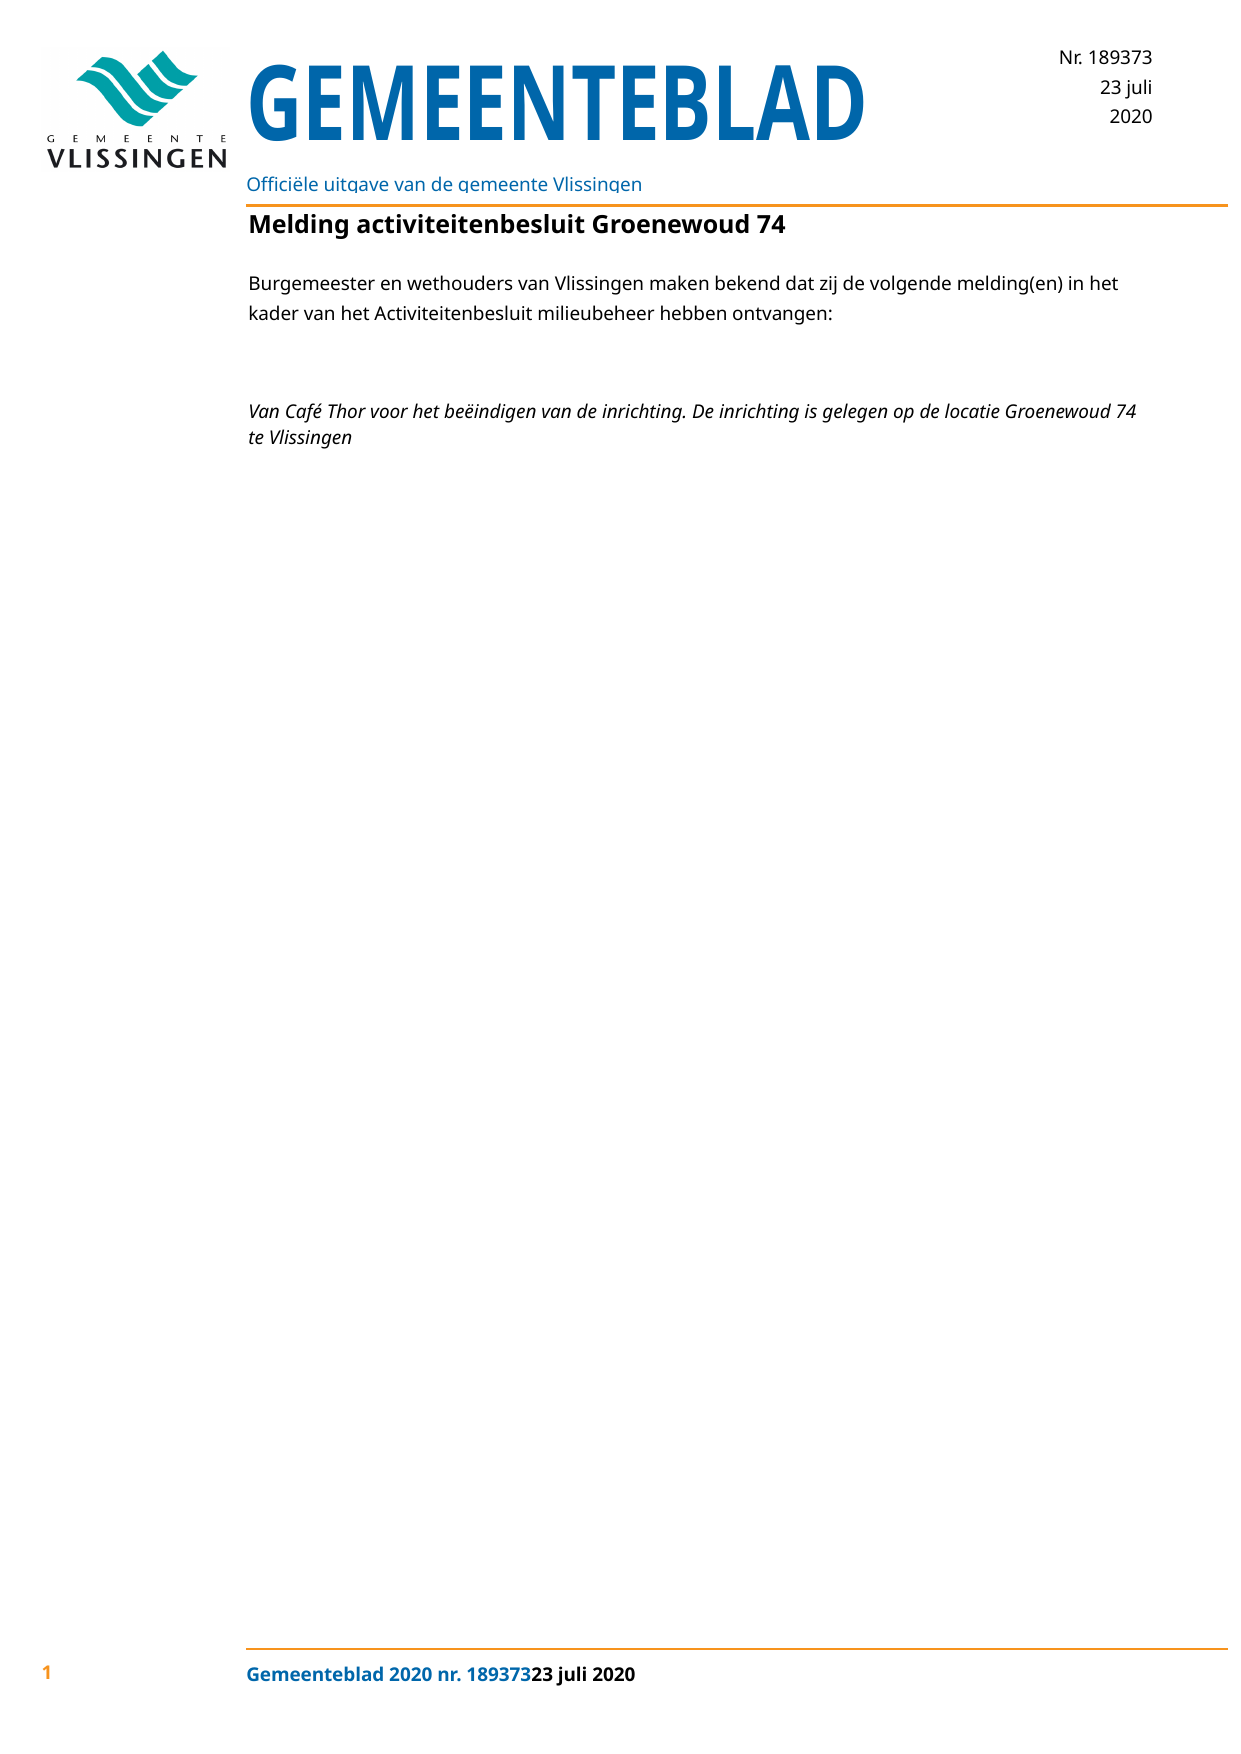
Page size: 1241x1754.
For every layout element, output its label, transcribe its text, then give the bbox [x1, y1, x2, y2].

text Melding activiteitenbesluit Groenewoud 74 [248, 207, 1152, 241]
text Burgemeester en wethouders van Vlissingen maken bekend dat zij de volgende melding(en) in het kader van het Activiteitenbesluit milieubeheer hebben ontvangen: [248, 270, 1152, 326]
text Van Café Thor voor het beëindigen van de inrichting. De inrichting is gelegen op de locatie Groenewoud 74 te Vlissingen [248, 398, 1152, 449]
picture [41, 47, 231, 172]
